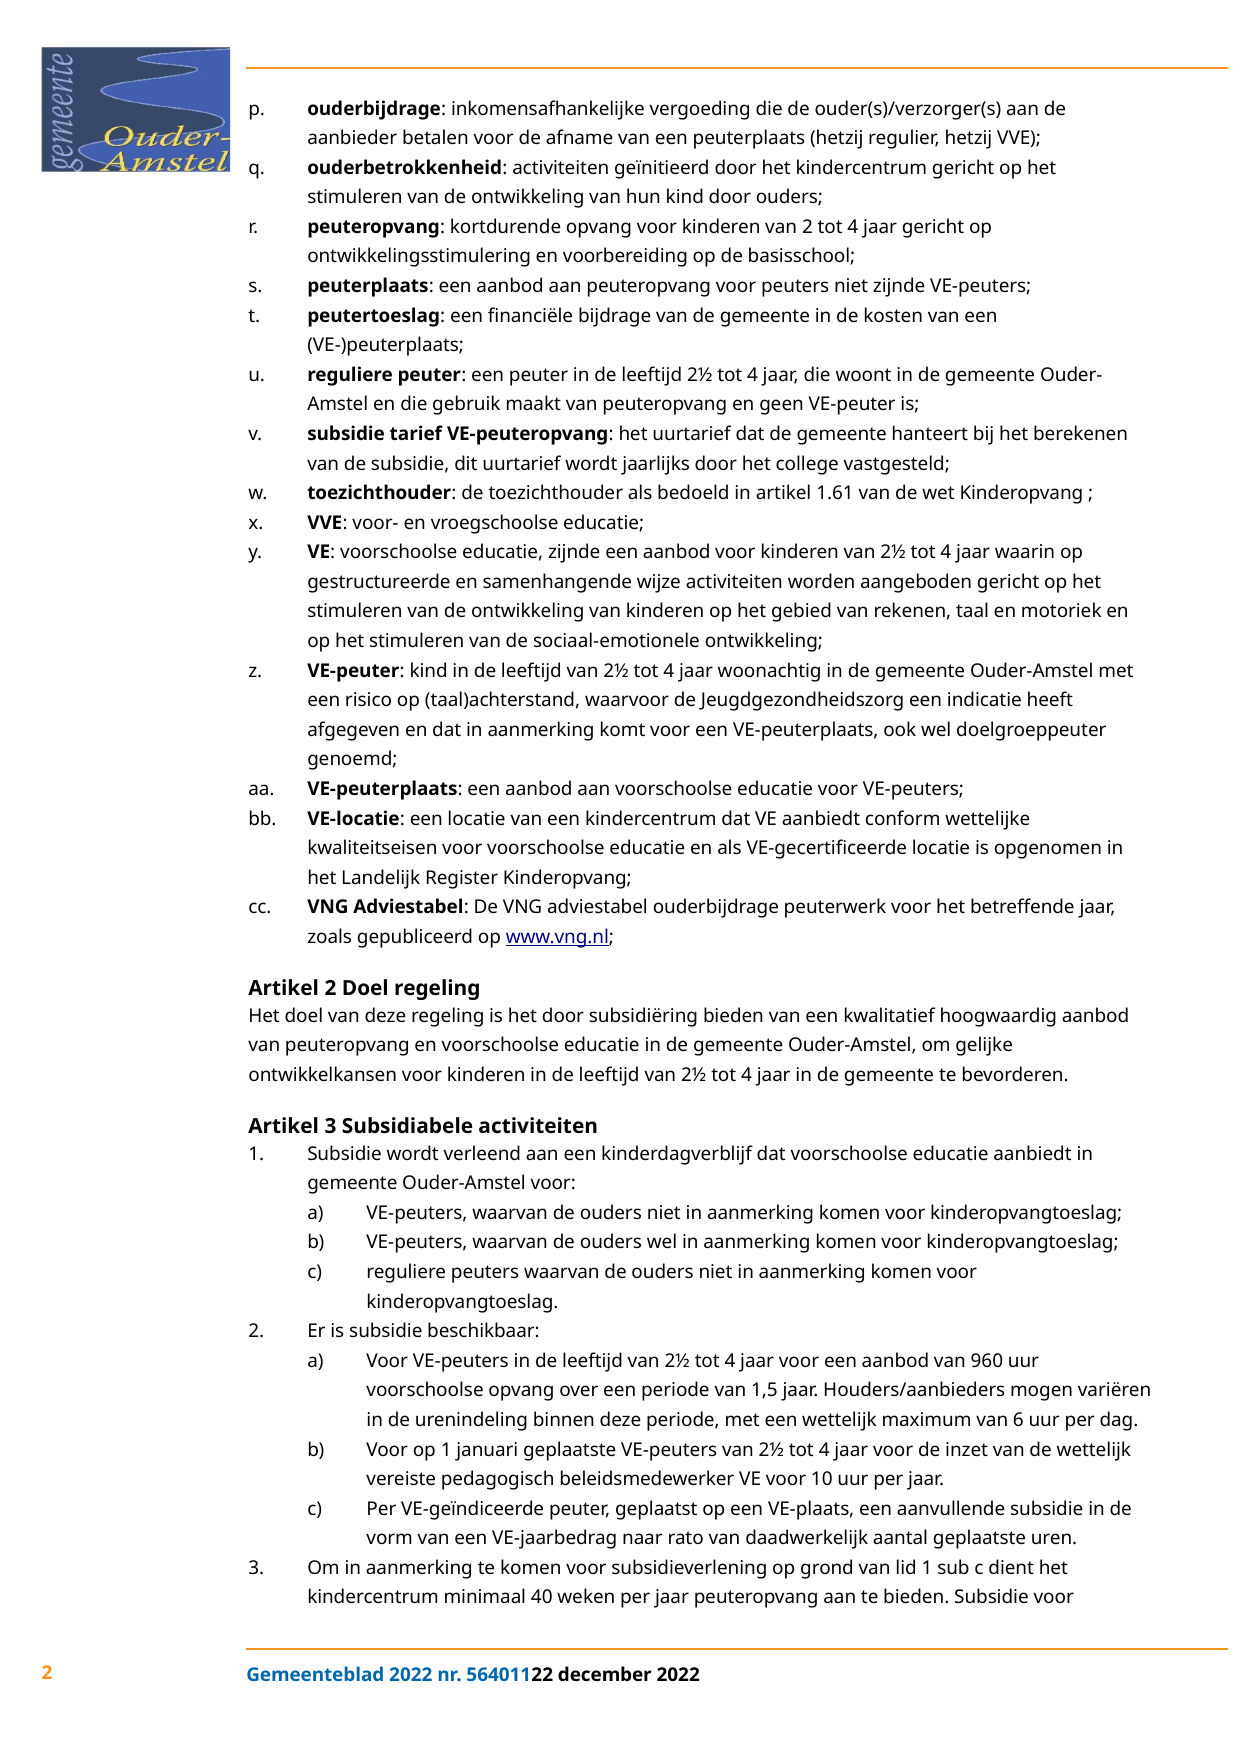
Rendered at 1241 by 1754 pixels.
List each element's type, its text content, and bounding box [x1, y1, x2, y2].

list VE: voorschoolse educatie, zijnde een aanbod voor kinderen van 2½ tot 4 jaar waarin op gestructureerde en samenhangende wijze activiteiten worden aangeboden gericht op het stimuleren van de ontwikkeling van kinderen op het gebied van rekenen, taal en motoriek en op het stimuleren van de sociaal-emotionele ontwikkeling; [248, 538, 1152, 653]
list VE-peuters, waarvan de ouders wel in aanmerking komen voor kinderopvangtoeslag; [307, 1229, 1152, 1254]
list reguliere peuters waarvan de ouders niet in aanmerking komen voor kinderopvangtoeslag. [307, 1258, 1152, 1314]
list toezichthouder: de toezichthouder als bedoeld in artikel 1.61 van de wet Kinderopvang ; [248, 479, 1152, 505]
picture [41, 47, 231, 172]
text Artikel 2 Doel regeling [248, 973, 1152, 1002]
list peuteropvang: kortdurende opvang voor kinderen van 2 tot 4 jaar gericht op ontwikkelingsstimulering en voorbereiding op de basisschool; [248, 213, 1152, 268]
list peuterplaats: een aanbod aan peuteropvang voor peuters niet zijnde VE-peuters; [248, 272, 1152, 298]
list VE-peuterplaats: een aanbod aan voorschoolse educatie voor VE-peuters; [248, 775, 1152, 801]
list Subsidie wordt verleend aan een kinderdagverblijf dat voorschoolse educatie aanbiedt in gemeente Ouder-Amstel voor: [248, 1140, 1152, 1195]
list VE-peuters, waarvan de ouders niet in aanmerking komen voor kinderopvangtoeslag; [307, 1199, 1152, 1225]
list ouderbetrokkenheid: activiteiten geïnitieerd door het kindercentrum gericht op het stimuleren van de ontwikkeling van hun kind door ouders; [248, 154, 1152, 209]
list VNG Adviestabel: De VNG adviestabel ouderbijdrage peuterwerk voor het betreffende jaar, zoals gepubliceerd op www.vng.nl; [248, 893, 1152, 949]
list Er is subsidie beschikbaar: [248, 1317, 1152, 1343]
list reguliere peuter: een peuter in de leeftijd 2½ tot 4 jaar, die woont in de gemeente Ouder-Amstel en die gebruik maakt van peuteropvang en geen VE-peuter is; [248, 361, 1152, 416]
list VE-locatie: een locatie van een kindercentrum dat VE aanbiedt conform wettelijke kwaliteitseisen voor voorschoolse educatie en als VE-gecertificeerde locatie is opgenomen in het Landelijk Register Kinderopvang; [248, 805, 1152, 890]
list peutertoeslag: een financiële bijdrage van de gemeente in de kosten van een (VE-)peuterplaats; [248, 302, 1152, 357]
list subsidie tarief VE-peuteropvang: het uurtarief dat de gemeente hanteert bij het berekenen van de subsidie, dit uurtarief wordt jaarlijks door het college vastgesteld; [248, 420, 1152, 476]
list VVE: voor- en vroegschoolse educatie; [248, 509, 1152, 535]
list Om in aanmerking te komen voor subsidieverlening op grond van lid 1 sub c dient het kindercentrum minimaal 40 weken per jaar peuteropvang aan te bieden. Subsidie voor [248, 1554, 1152, 1609]
list Voor VE-peuters in de leeftijd van 2½ tot 4 jaar voor een aanbod van 960 uur voorschoolse opvang over een periode van 1,5 jaar. Houders/aanbieders mogen variëren in de urenindeling binnen deze periode, met een wettelijk maximum van 6 uur per dag. [307, 1347, 1152, 1432]
list VE-peuter: kind in de leeftijd van 2½ tot 4 jaar woonachtig in de gemeente Ouder-Amstel met een risico op (taal)achterstand, waarvoor de Jeugdgezondheidszorg een indicatie heeft afgegeven en dat in aanmerking komt voor een VE-peuterplaats, ook wel doelgroeppeuter genoemd; [248, 657, 1152, 771]
text Artikel 3 Subsidiabele activiteiten [248, 1112, 1152, 1140]
text Het doel van deze regeling is het door subsidiëring bieden van een kwalitatief hoogwaardig aanbod van peuteropvang en voorschoolse educatie in de gemeente Ouder-Amstel, om gelijke ontwikkelkansen voor kinderen in de leeftijd van 2½ tot 4 jaar in de gemeente te bevorderen. [248, 1002, 1152, 1087]
list ouderbijdrage: inkomensafhankelijke vergoeding die de ouder(s)/verzorger(s) aan de aanbieder betalen voor de afname van een peuterplaats (hetzij regulier, hetzij VVE); [248, 95, 1152, 150]
list Per VE-geïndiceerde peuter, geplaatst op een VE-plaats, een aanvullende subsidie in de vorm van een VE-jaarbedrag naar rato van daadwerkelijk aantal geplaatste uren. [307, 1495, 1152, 1550]
list Voor op 1 januari geplaatste VE-peuters van 2½ tot 4 jaar voor de inzet van de wettelijk vereiste pedagogisch beleidsmedewerker VE voor 10 uur per jaar. [307, 1436, 1152, 1491]
